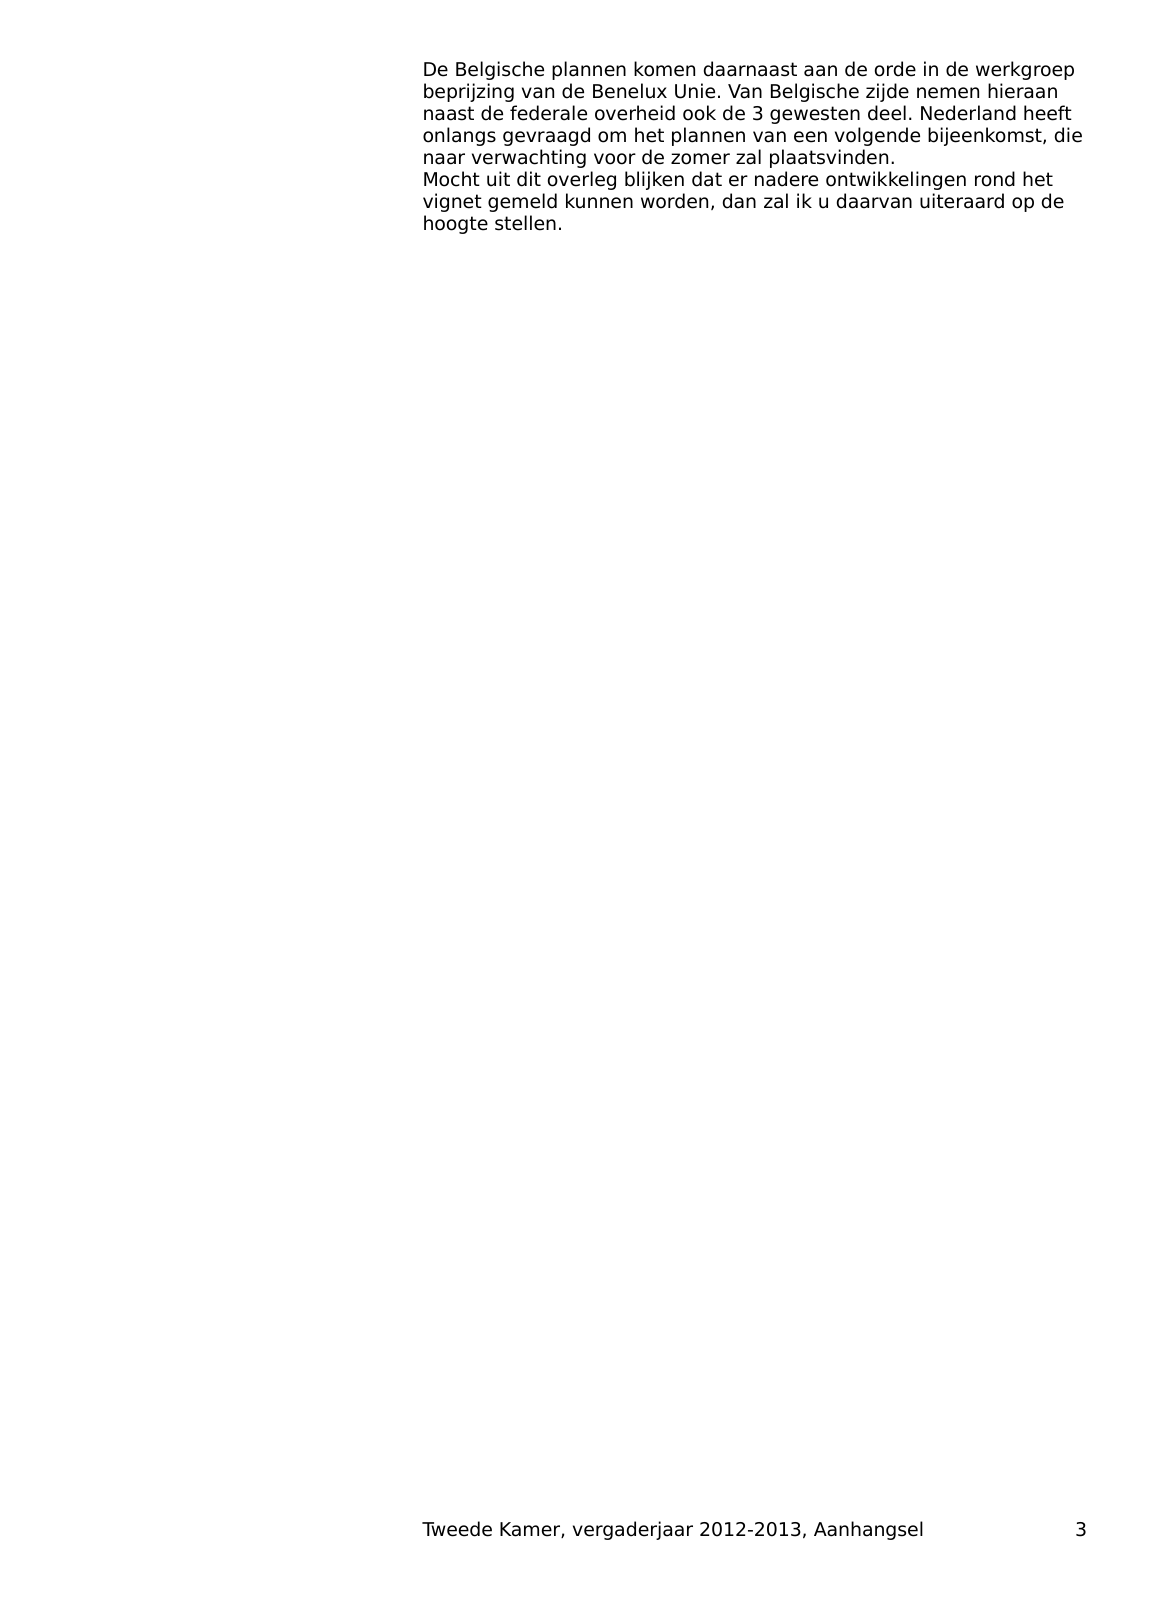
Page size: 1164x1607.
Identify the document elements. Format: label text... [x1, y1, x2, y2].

text De Belgische plannen komen daarnaast aan de orde in de werkgroep beprijzing van de Benelux Unie. Van Belgische zijde nemen hieraan naast de federale overheid ook de 3 gewesten deel. Nederland heeft onlangs gevraagd om het plannen van een volgende bijeenkomst, die naar verwachting voor de zomer zal plaatsvinden. [422, 59, 1087, 169]
text Mocht uit dit overleg blijken dat er nadere ontwikkelingen rond het vignet gemeld kunnen worden, dan zal ik u daarvan uiteraard op de hoogte stellen. [422, 169, 1087, 235]
